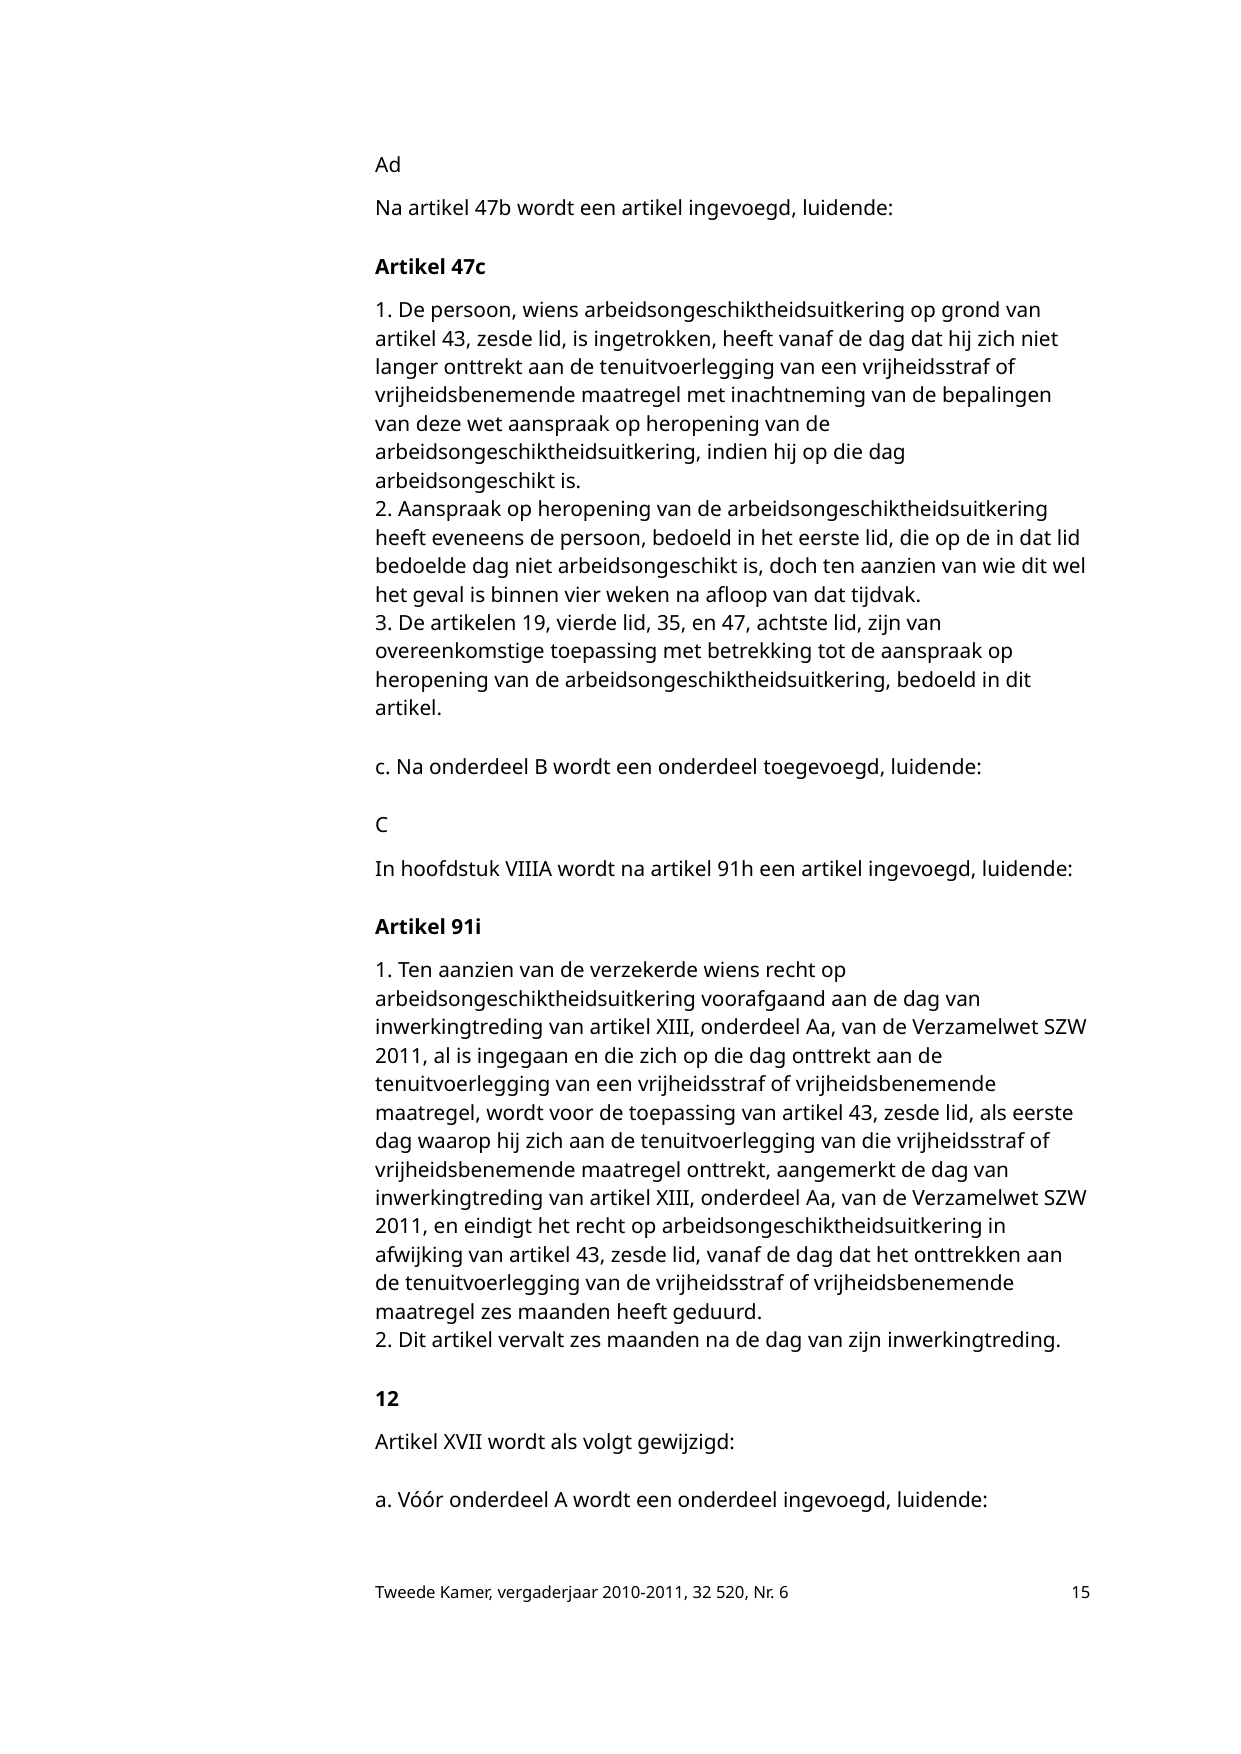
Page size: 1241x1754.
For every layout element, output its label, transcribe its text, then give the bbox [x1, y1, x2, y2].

text Ad [375, 150, 1090, 178]
text Artikel 47c [375, 252, 1090, 280]
text Artikel XVII wordt als volgt gewijzigd: [375, 1427, 1090, 1456]
text a. Vóór onderdeel A wordt een onderdeel ingevoegd, luidende: [375, 1486, 1090, 1514]
text 12 [375, 1384, 1090, 1412]
text 1. De persoon, wiens arbeidsongeschiktheidsuitkering op grond van artikel 43, zesde lid, is ingetrokken, heeft vanaf de dag dat hij zich niet langer onttrekt aan de tenuitvoerlegging van een vrijheidsstraf of vrijheidsbenemende maatregel met inachtneming van de bepalingen van deze wet aanspraak op heropening van de arbeidsongeschiktheidsuitkering, indien hij op die dag arbeidsongeschikt is. [375, 295, 1090, 494]
text 1. Ten aanzien van de verzekerde wiens recht op arbeidsongeschiktheidsuitkering voorafgaand aan de dag van inwerkingtreding van artikel XIII, onderdeel Aa, van de Verzamelwet SZW 2011, al is ingegaan en die zich op die dag onttrekt aan de tenuitvoerlegging van een vrijheidsstraf of vrijheidsbenemende maatregel, wordt voor de toepassing van artikel 43, zesde lid, als eerste dag waarop hij zich aan de tenuitvoerlegging van die vrijheidsstraf of vrijheidsbenemende maatregel onttrekt, aangemerkt de dag van inwerkingtreding van artikel XIII, onderdeel Aa, van de Verzamelwet SZW 2011, en eindigt het recht op arbeidsongeschiktheidsuitkering in afwijking van artikel 43, zesde lid, vanaf de dag dat het onttrekken aan de tenuitvoerlegging van de vrijheidsstraf of vrijheidsbenemende maatregel zes maanden heeft geduurd. [375, 956, 1090, 1325]
text c. Na onderdeel B wordt een onderdeel toegevoegd, luidende: [375, 752, 1090, 780]
text Artikel 91i [375, 912, 1090, 941]
text C [375, 810, 1090, 839]
text Na artikel 47b wordt een artikel ingevoegd, luidende: [375, 193, 1090, 222]
text 2. Aanspraak op heropening van de arbeidsongeschiktheidsuitkering heeft eveneens de persoon, bedoeld in het eerste lid, die op de in dat lid bedoelde dag niet arbeidsongeschikt is, doch ten aanzien van wie dit wel het geval is binnen vier weken na afloop van dat tijdvak. [375, 494, 1090, 608]
text In hoofdstuk VIIIA wordt na artikel 91h een artikel ingevoegd, luidende: [375, 854, 1090, 882]
text 3. De artikelen 19, vierde lid, 35, en 47, achtste lid, zijn van overeenkomstige toepassing met betrekking tot de aanspraak op heropening van de arbeidsongeschiktheidsuitkering, bedoeld in dit artikel. [375, 608, 1090, 722]
text 2. Dit artikel vervalt zes maanden na de dag van zijn inwerkingtreding. [375, 1325, 1090, 1354]
